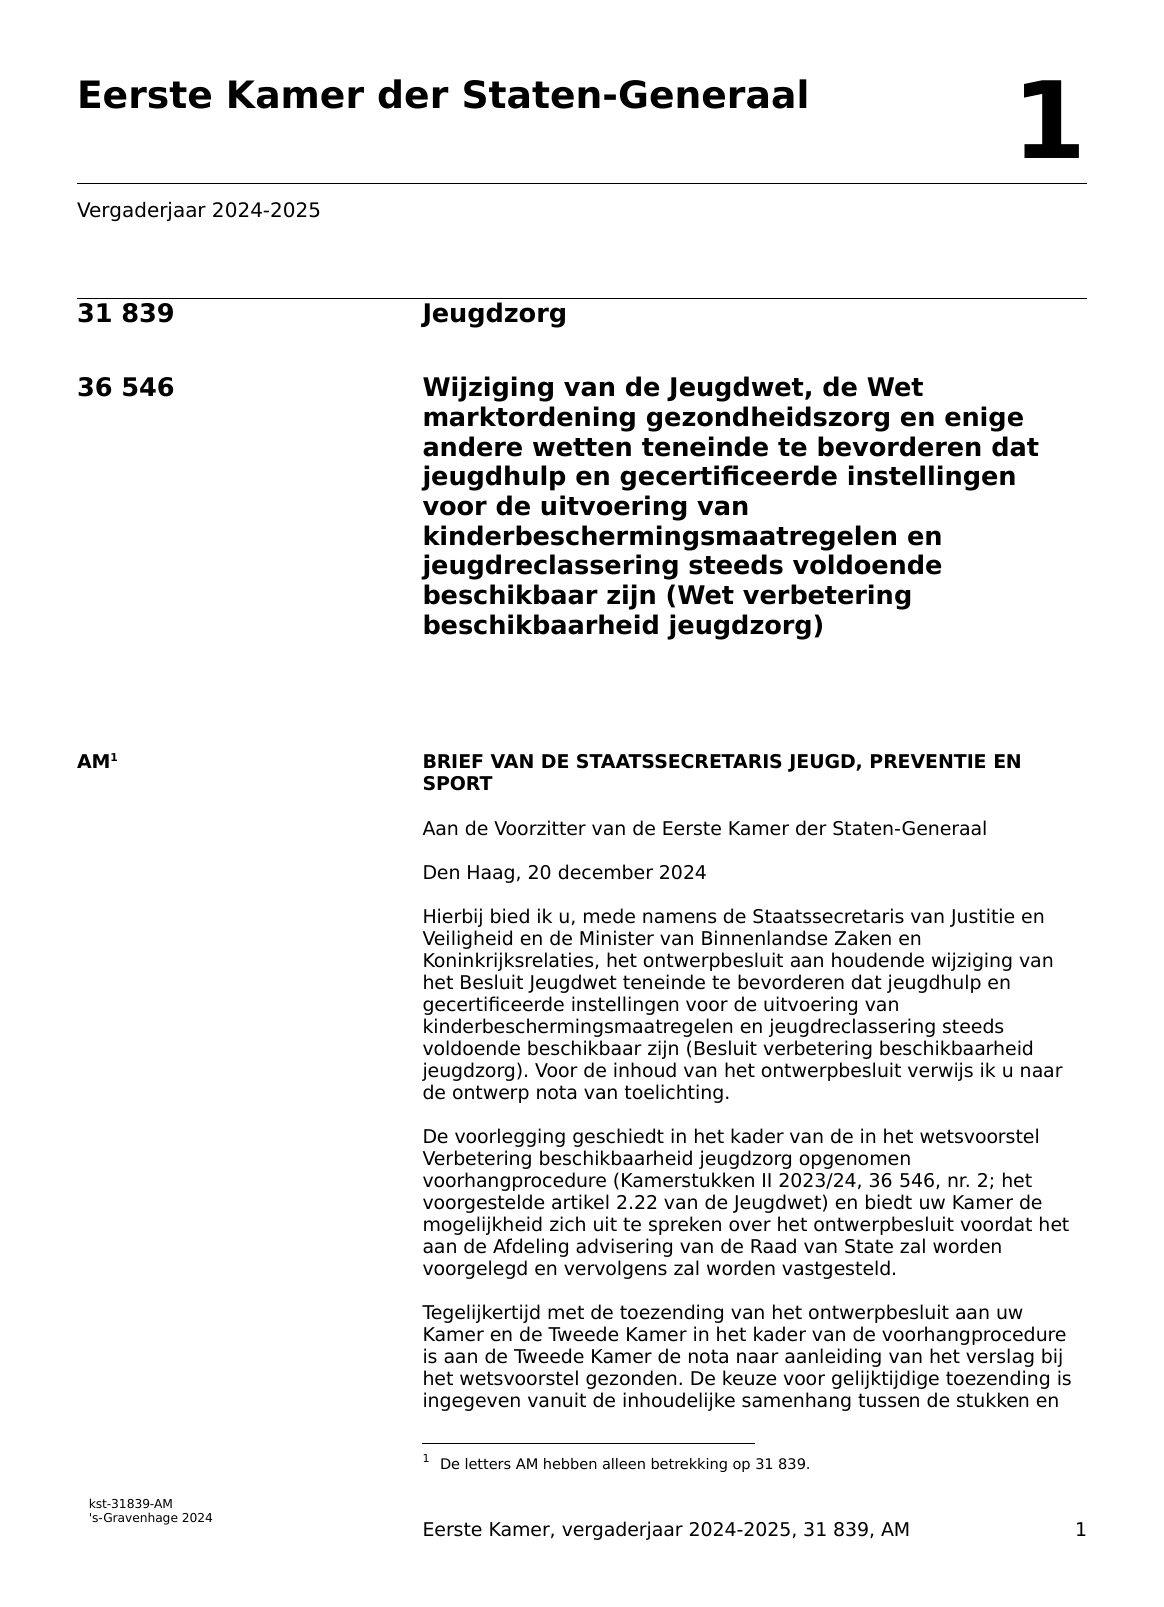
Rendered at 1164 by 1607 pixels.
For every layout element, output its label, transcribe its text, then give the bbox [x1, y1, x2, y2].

text Aan de Voorzitter van de Eerste Kamer der Staten-Generaal [422, 817, 1087, 839]
text kst-31839-AM [88, 1497, 323, 1511]
table_header 1 [886, 59, 1087, 183]
text Tegelijkertijd met de toezending van het ontwerpbesluit aan uw Kamer en de Tweede Kamer in het kader van de voorhangprocedure is aan de Tweede Kamer de nota naar aanleiding van het verslag bij het wetsvoorstel gezonden. De keuze voor gelijktijdige toezending is ingegeven vanuit de inhoudelijke samenhang tussen de stukken en [422, 1302, 1087, 1412]
table_cell Vergaderjaar 2024-2025 [77, 184, 1087, 298]
subtitle 36 546 Wijziging van de Jeugdwet, de Wet marktordening gezondheidszorg en enige andere wetten teneinde te bevorderen dat jeugdhulp en gecertificeerde instellingen voor de uitvoering van kinderbeschermingsmaatregelen en jeugdreclassering steeds voldoende beschikbaar zijn (Wet verbetering beschikbaarheid jeugdzorg) [77, 373, 1087, 640]
text De letters AM hebben alleen betrekking op 31 839. [422, 1452, 1087, 1474]
subtitle AM BRIEF VAN DE STAATSSECRETARIS JEUGD, PREVENTIE EN SPORT [77, 751, 1087, 795]
table_header Eerste Kamer der Staten-Generaal [77, 59, 886, 183]
text Den Haag, 20 december 2024 [422, 862, 1087, 883]
subtitle 31 839 Jeugdzorg [77, 299, 1087, 329]
text Hierbij bied ik u, mede namens de Staatssecretaris van Justitie en Veiligheid en de Minister van Binnenlandse Zaken en Koninkrijksrelaties, het ontwerpbesluit aan houdende wijziging van het Besluit Jeugdwet teneinde te bevorderen dat jeugdhulp en gecertificeerde instellingen voor de uitvoering van kinderbeschermingsmaatregelen en jeugdreclassering steeds voldoende beschikbaar zijn (Besluit verbetering beschikbaarheid jeugdzorg). Voor de inhoud van het ontwerpbesluit verwijs ik u naar de ontwerp nota van toelichting. [422, 906, 1087, 1103]
text 's-Gravenhage 2024 [88, 1511, 323, 1525]
text De voorlegging geschiedt in het kader van de in het wetsvoorstel Verbetering beschikbaarheid jeugdzorg opgenomen voorhangprocedure (Kamerstukken II 2023/24, 36 546, nr. 2; het voorgestelde artikel 2.22 van de Jeugdwet) en biedt uw Kamer de mogelijkheid zich uit te spreken over het ontwerpbesluit voordat het aan de Afdeling advisering van de Raad van State zal worden voorgelegd en vervolgens zal worden vastgesteld. [422, 1126, 1087, 1279]
